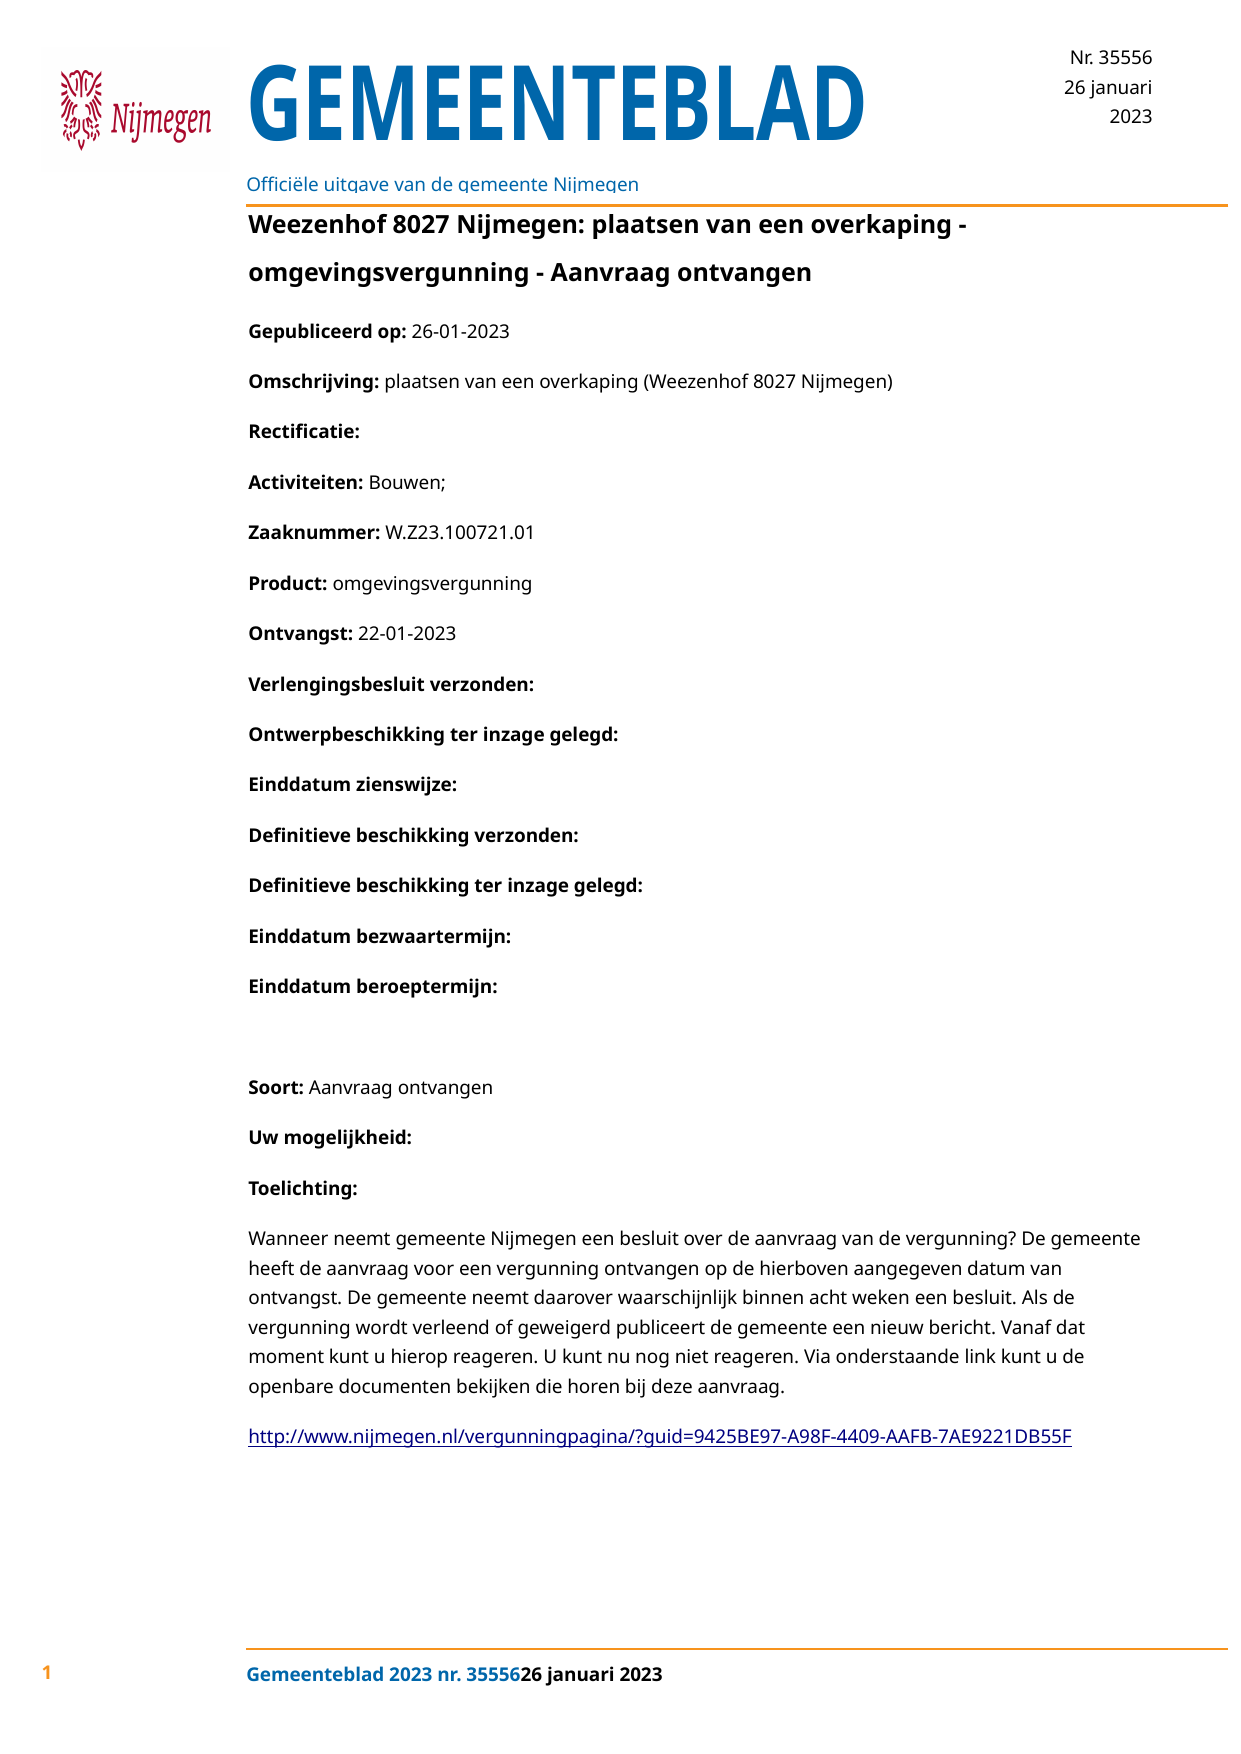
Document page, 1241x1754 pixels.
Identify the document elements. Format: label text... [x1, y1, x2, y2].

text Rectificatie: [248, 419, 1152, 444]
text Uw mogelijkheid: [248, 1124, 1152, 1150]
text Soort: Aanvraag ontvangen [248, 1074, 1152, 1100]
text Ontvangst: 22-01-2023 [248, 620, 1152, 646]
text Omschrijving: plaatsen van een overkaping (Weezenhof 8027 Nijmegen) [248, 368, 1152, 394]
text Verlengingsbesluit verzonden: [248, 671, 1152, 697]
text Einddatum bezwaartermijn: [248, 923, 1152, 949]
text Definitieve beschikking ter inzage gelegd: [248, 872, 1152, 898]
text Activiteiten: Bouwen; [248, 469, 1152, 495]
text Toelichting: [248, 1175, 1152, 1201]
text Zaaknummer: W.Z23.100721.01 [248, 519, 1152, 545]
text http://www.nijmegen.nl/vergunningpagina/?guid=9425BE97-A98F-4409-AAFB-7AE9221DB55F [248, 1424, 1152, 1449]
text Einddatum beroeptermijn: [248, 973, 1152, 999]
text Ontwerpbeschikking ter inzage gelegd: [248, 721, 1152, 747]
text Einddatum zienswijze: [248, 772, 1152, 797]
text Weezenhof 8027 Nijmegen: plaatsen van een overkaping - omgevingsvergunning - Aanvraag ontvangen [248, 207, 1152, 288]
picture [41, 47, 231, 172]
text Wanneer neemt gemeente Nijmegen een besluit over de aanvraag van de vergunning? De gemeente heeft de aanvraag voor een vergunning ontvangen op de hierboven aangegeven datum van ontvangst. De gemeente neemt daarover waarschijnlijk binnen acht weken een besluit. Als de vergunning wordt verleend of geweigerd publiceert de gemeente een nieuw bericht. Vanaf dat moment kunt u hierop reageren. U kunt nu nog niet reageren. Via onderstaande link kunt u de openbare documenten bekijken die horen bij deze aanvraag. [248, 1225, 1152, 1399]
text Product: omgevingsvergunning [248, 570, 1152, 596]
text Definitieve beschikking verzonden: [248, 822, 1152, 848]
text Gepubliceerd op: 26-01-2023 [248, 318, 1152, 344]
